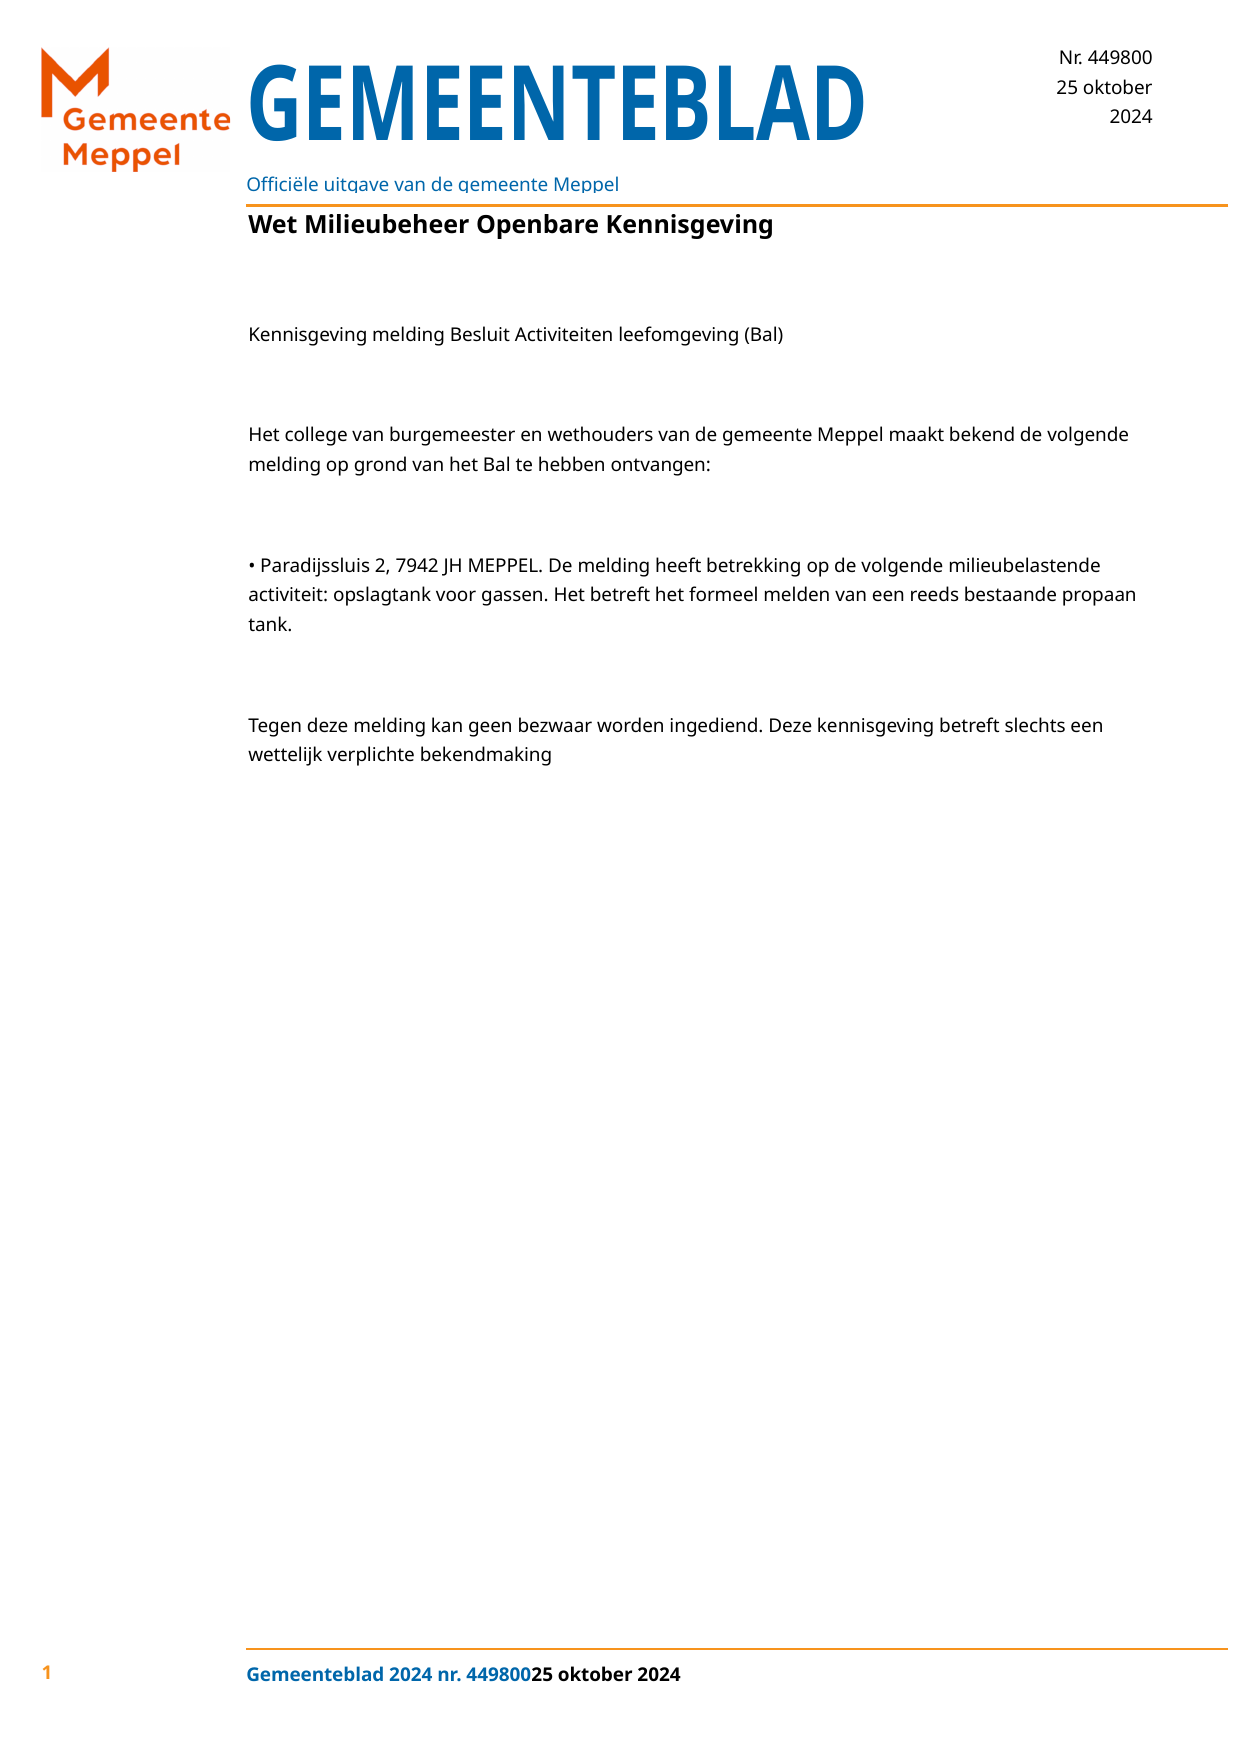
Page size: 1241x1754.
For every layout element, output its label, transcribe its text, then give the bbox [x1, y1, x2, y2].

text Wet Milieubeheer Openbare Kennisgeving [248, 207, 1152, 241]
picture [41, 47, 231, 172]
text Tegen deze melding kan geen bezwaar worden ingediend. Deze kennisgeving betreft slechts een wettelijk verplichte bekendmaking [248, 712, 1152, 767]
text Kennisgeving melding Besluit Activiteiten leefomgeving (Bal) [248, 321, 1152, 346]
text • Paradijssluis 2, 7942 JH MEPPEL. De melding heeft betrekking op de volgende milieubelastende activiteit: opslagtank voor gassen. Het betreft het formeel melden van een reeds bestaande propaan tank. [248, 552, 1152, 637]
text Het college van burgemeester en wethouders van de gemeente Meppel maakt bekend de volgende melding op grond van het Bal te hebben ontvangen: [248, 422, 1152, 477]
